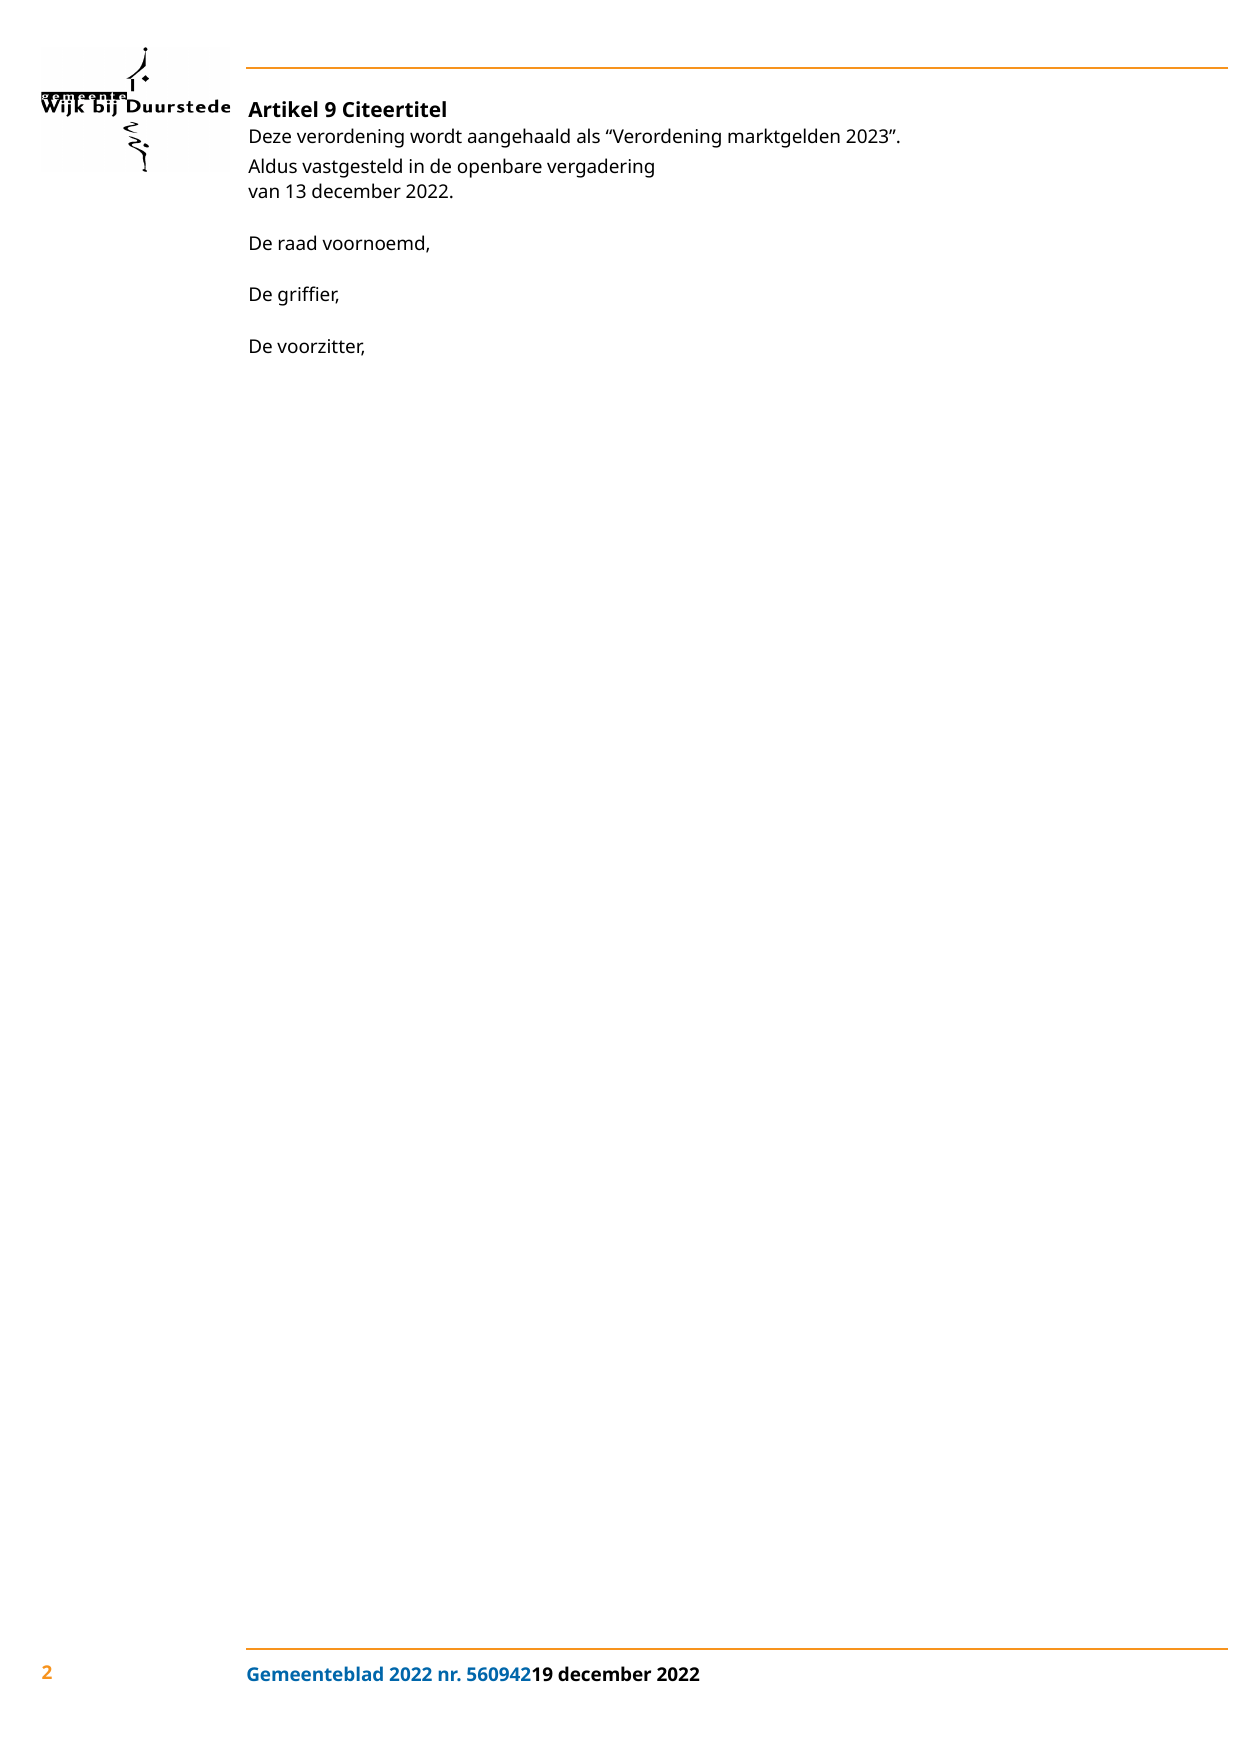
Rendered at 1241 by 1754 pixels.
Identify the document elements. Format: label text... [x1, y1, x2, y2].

text De griffier, [248, 281, 1152, 307]
text van 13 december 2022. [248, 178, 1152, 204]
text Deze verordening wordt aangehaald als “Verordening marktgelden 2023”. [248, 123, 1152, 149]
text Aldus vastgesteld in de openbare vergadering [248, 153, 1152, 178]
picture [41, 47, 231, 172]
text De voorzitter, [248, 333, 1152, 359]
text De raad voornoemd, [248, 230, 1152, 256]
text Artikel 9 Citeertitel [248, 95, 1152, 123]
